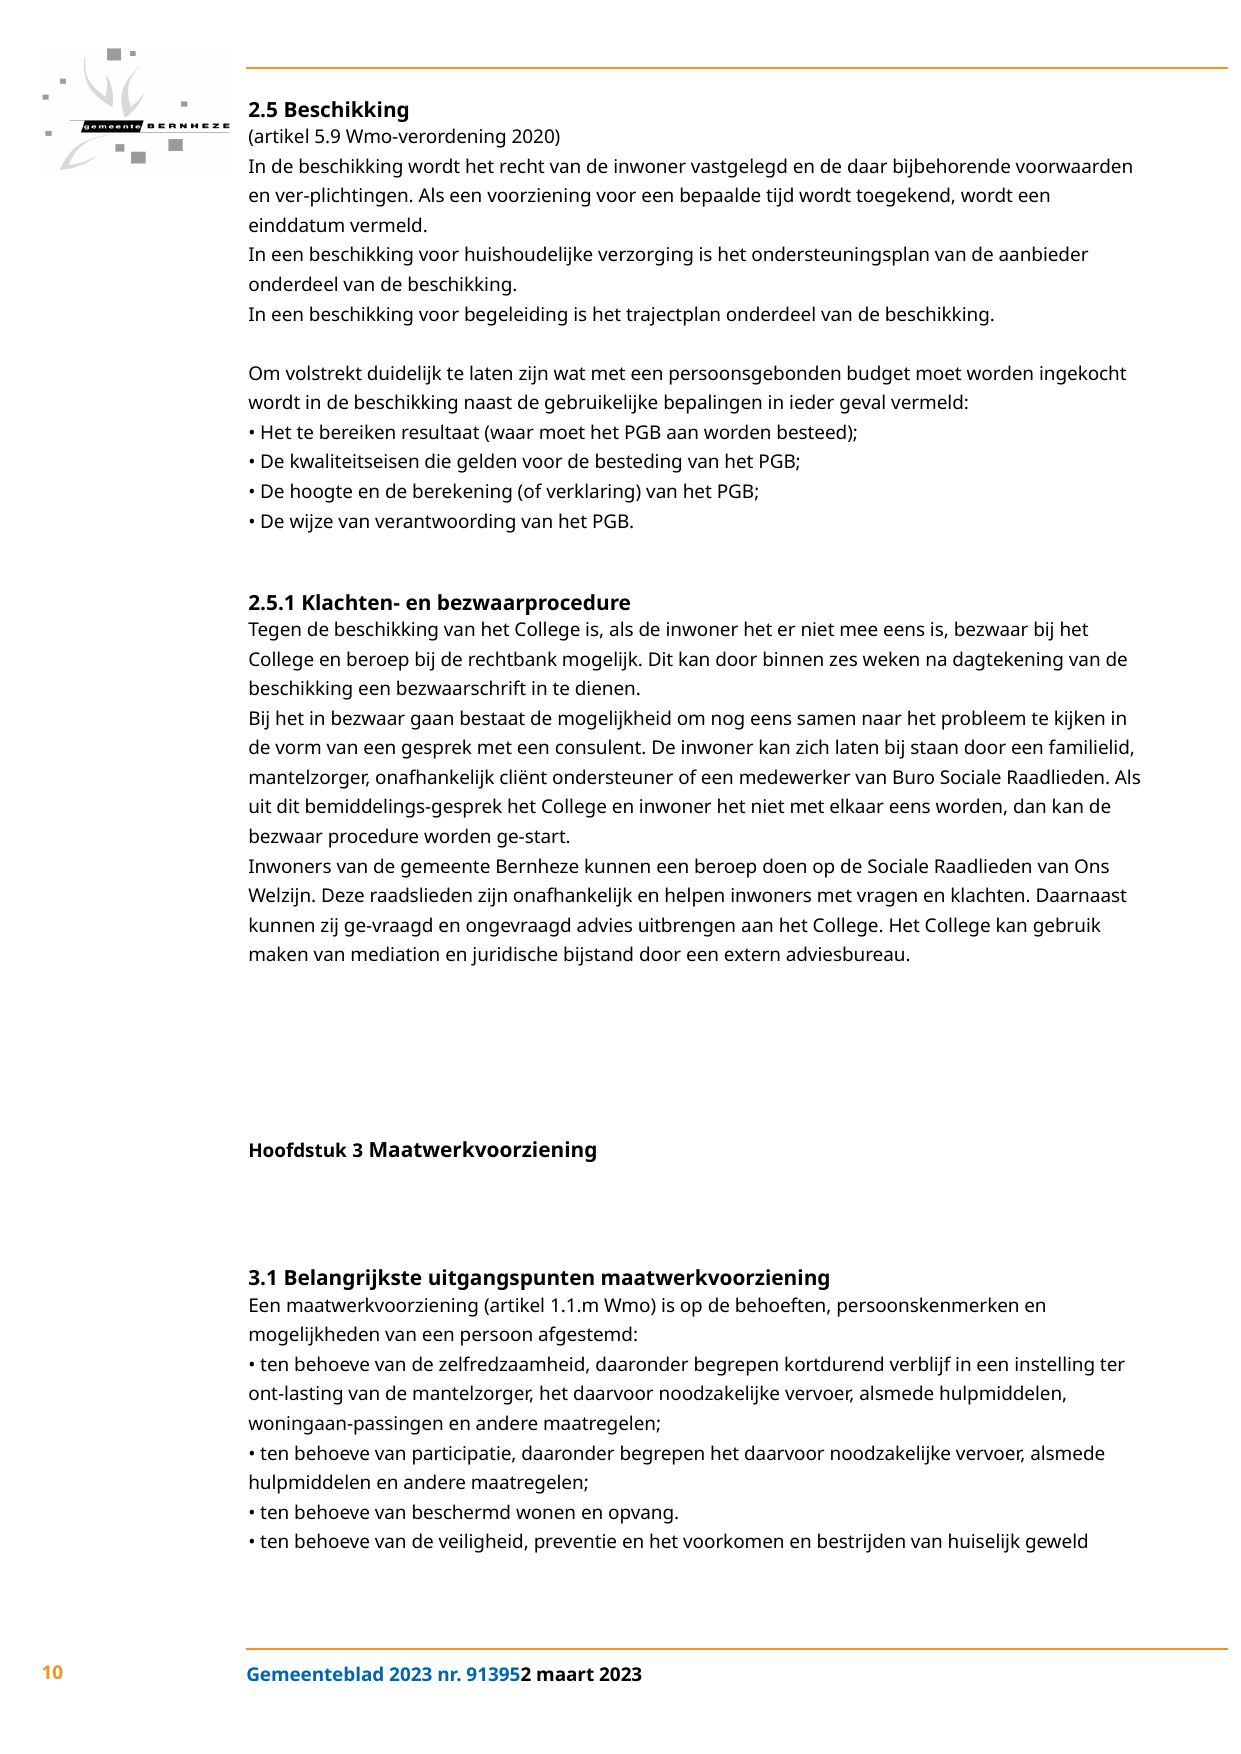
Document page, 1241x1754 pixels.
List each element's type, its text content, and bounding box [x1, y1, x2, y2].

text • De hoogte en de berekening (of verklaring) van het PGB; [248, 478, 1152, 504]
text In de beschikking wordt het recht van de inwoner vastgelegd en de daar bijbehorende voorwaarden en ver-plichtingen. Als een voorziening voor een bepaalde tijd wordt toegekend, wordt een einddatum vermeld. [248, 153, 1152, 238]
text Inwoners van de gemeente Bernheze kunnen een beroep doen op de Sociale Raadlieden van Ons Welzijn. Deze raadslieden zijn onafhankelijk en helpen inwoners met vragen en klachten. Daarnaast kunnen zij ge-vraagd en ongevraagd advies uitbrengen aan het College. Het College kan gebruik maken van mediation en juridische bijstand door een extern adviesbureau. [248, 853, 1152, 967]
text • ten behoeve van beschermd wonen en opvang. [248, 1499, 1152, 1524]
text Hoofdstuk 3 Maatwerkvoorziening [248, 1135, 1152, 1164]
text • De wijze van verantwoording van het PGB. [248, 508, 1152, 533]
text Om volstrekt duidelijk te laten zijn wat met een persoonsgebonden budget moet worden ingekocht wordt in de beschikking naast de gebruikelijke bepalingen in ieder geval vermeld: [248, 360, 1152, 415]
text (artikel 5.9 Wmo-verordening 2020) [248, 123, 1152, 149]
text Bij het in bezwaar gaan bestaat de mogelijkheid om nog eens samen naar het probleem te kijken in de vorm van een gesprek met een consulent. De inwoner kan zich laten bij staan door een familielid, mantelzorger, onafhankelijk cliënt ondersteuner of een medewerker van Buro Sociale Raadlieden. Als uit dit bemiddelings-gesprek het College en inwoner het niet met elkaar eens worden, dan kan de bezwaar procedure worden ge-start. [248, 705, 1152, 849]
text • ten behoeve van participatie, daaronder begrepen het daarvoor noodzakelijke vervoer, alsmede hulpmiddelen en andere maatregelen; [248, 1440, 1152, 1495]
text • ten behoeve van de zelfredzaamheid, daaronder begrepen kortdurend verblijf in een instelling ter ont-lasting van de mantelzorger, het daarvoor noodzakelijke vervoer, alsmede hulpmiddelen, woningaan-passingen en andere maatregelen; [248, 1351, 1152, 1436]
text Tegen de beschikking van het College is, als de inwoner het er niet mee eens is, bezwaar bij het College en beroep bij de rechtbank mogelijk. Dit kan door binnen zes weken na dagtekening van de beschikking een bezwaarschrift in te dienen. [248, 616, 1152, 701]
text In een beschikking voor huishoudelijke verzorging is het ondersteuningsplan van de aanbieder onderdeel van de beschikking. [248, 242, 1152, 297]
picture [41, 47, 231, 172]
text 3.1 Belangrijkste uitgangspunten maatwerkvoorziening [248, 1263, 1152, 1292]
text Een maatwerkvoorziening (artikel 1.1.m Wmo) is op de behoeften, persoonskenmerken en mogelijkheden van een persoon afgestemd: [248, 1292, 1152, 1347]
text • ten behoeve van de veiligheid, preventie en het voorkomen en bestrijden van huiselijk geweld [248, 1528, 1152, 1554]
text • Het te bereiken resultaat (waar moet het PGB aan worden besteed); [248, 419, 1152, 445]
text • De kwaliteitseisen die gelden voor de besteding van het PGB; [248, 449, 1152, 474]
text 2.5 Beschikking [248, 95, 1152, 123]
text In een beschikking voor begeleiding is het trajectplan onderdeel van de beschikking. [248, 301, 1152, 326]
text 2.5.1 Klachten- en bezwaarprocedure [248, 588, 1152, 616]
